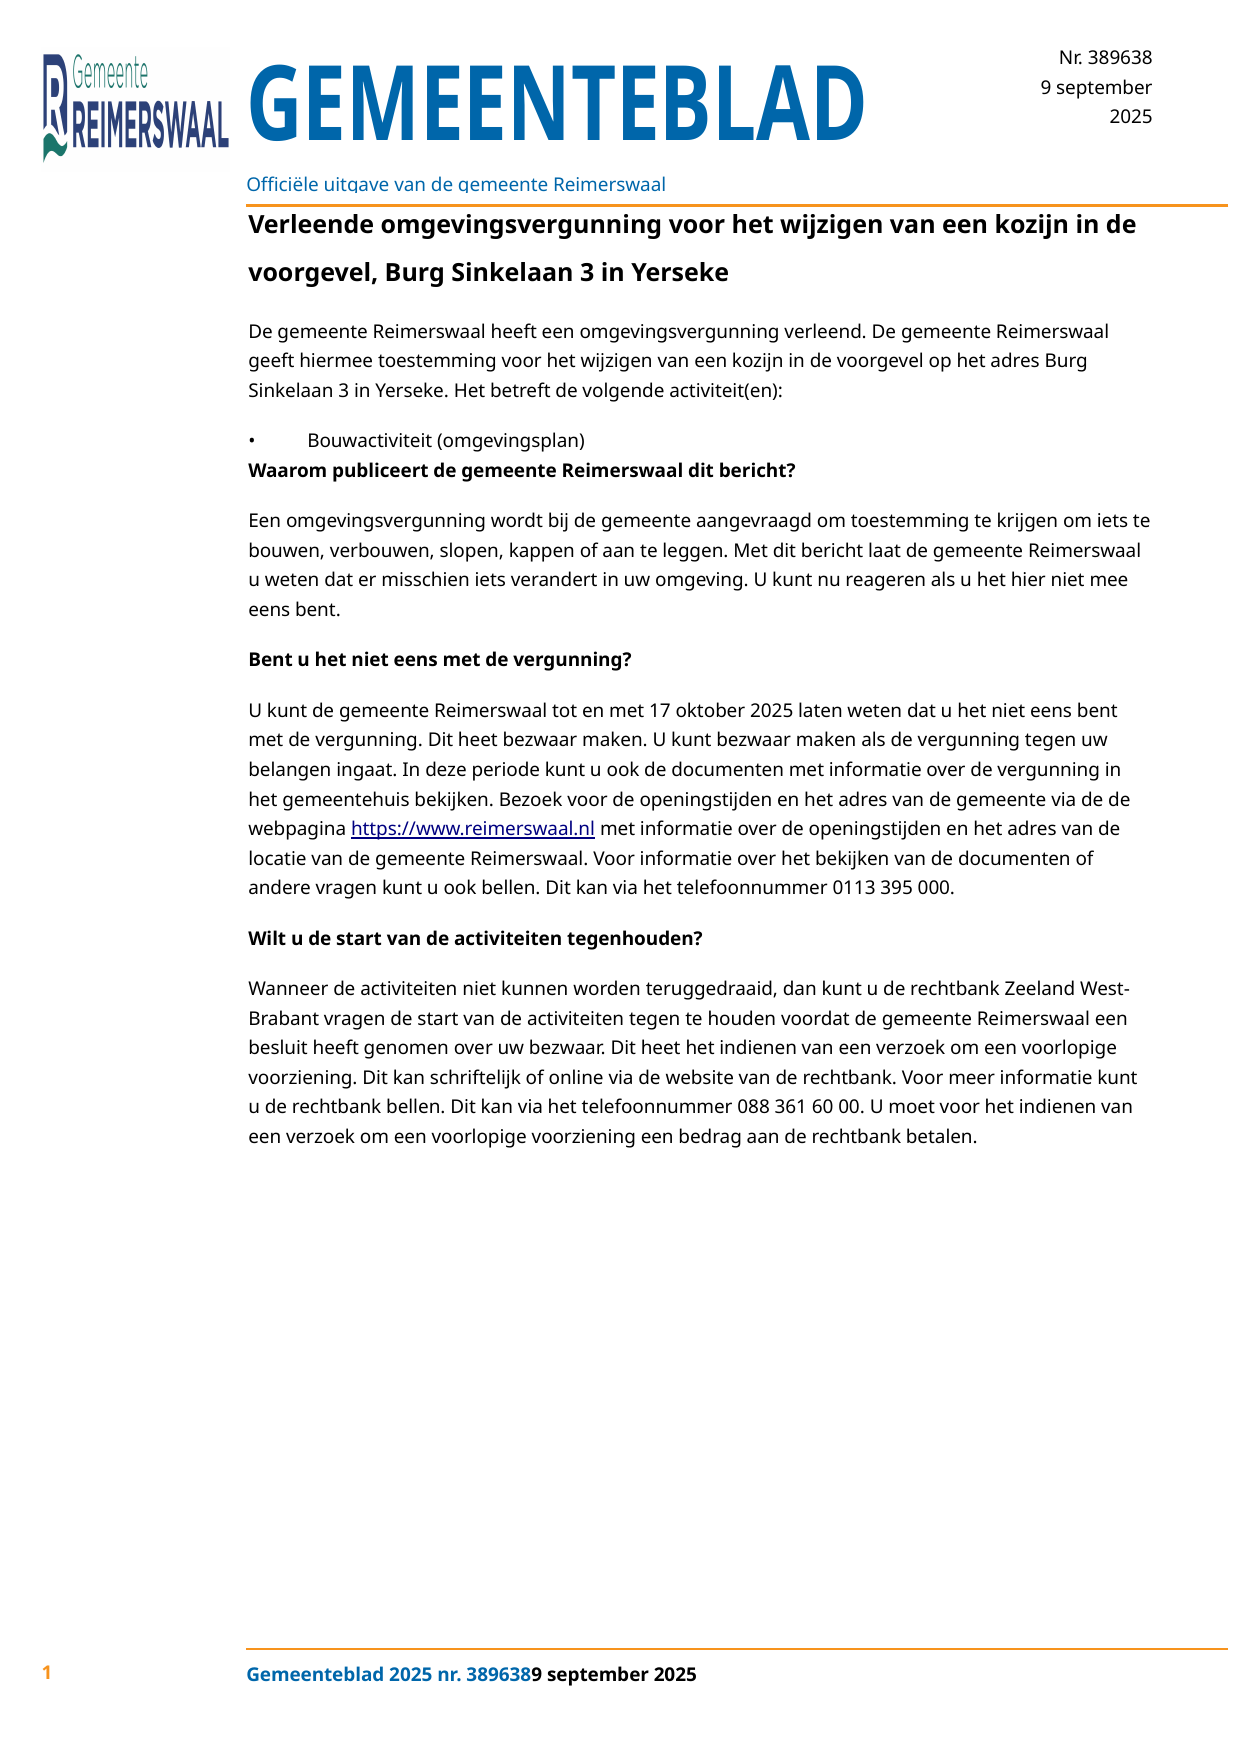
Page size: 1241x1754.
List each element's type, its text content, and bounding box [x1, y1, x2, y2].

text Verleende omgevingsvergunning voor het wijzigen van een kozijn in de voorgevel, Burg Sinkelaan 3 in Yerseke [248, 207, 1152, 288]
text Waarom publiceert de gemeente Reimerswaal dit bericht? [248, 457, 1152, 483]
text Wilt u de start van de activiteiten tegenhouden? [248, 925, 1152, 951]
list Bouwactiviteit (omgevingsplan) [248, 427, 1152, 453]
text Een omgevingsvergunning wordt bij de gemeente aangevraagd om toestemming te krijgen om iets te bouwen, verbouwen, slopen, kappen of aan te leggen. Met dit bericht laat de gemeente Reimerswaal u weten dat er misschien iets verandert in uw omgeving. U kunt nu reageren als u het hier niet mee eens bent. [248, 507, 1152, 622]
text De gemeente Reimerswaal heeft een omgevingsvergunning verleend. De gemeente Reimerswaal geeft hiermee toestemming voor het wijzigen van een kozijn in de voorgevel op het adres Burg Sinkelaan 3 in Yerseke. Het betreft de volgende activiteit(en): [248, 318, 1152, 403]
picture [41, 47, 231, 172]
text Wanneer de activiteiten niet kunnen worden teruggedraaid, dan kunt u de rechtbank Zeeland West-Brabant vragen de start van de activiteiten tegen te houden voordat de gemeente Reimerswaal een besluit heeft genomen over uw bezwaar. Dit heet het indienen van een verzoek om een voorlopige voorziening. Dit kan schriftelijk of online via de website van de rechtbank. Voor meer informatie kunt u de rechtbank bellen. Dit kan via het telefoonnummer 088 361 60 00. U moet voor het indienen van een verzoek om een voorlopige voorziening een bedrag aan de rechtbank betalen. [248, 975, 1152, 1149]
text U kunt de gemeente Reimerswaal tot en met 17 oktober 2025 laten weten dat u het niet eens bent met de vergunning. Dit heet bezwaar maken. U kunt bezwaar maken als de vergunning tegen uw belangen ingaat. In deze periode kunt u ook de documenten met informatie over de vergunning in het gemeentehuis bekijken. Bezoek voor de openingstijden en het adres van de gemeente via de de webpagina https://www.reimerswaal.nl met informatie over de openingstijden en het adres van de locatie van de gemeente Reimerswaal. Voor informatie over het bekijken van de documenten of andere vragen kunt u ook bellen. Dit kan via het telefoonnummer 0113 395 000. [248, 697, 1152, 900]
text Bent u het niet eens met de vergunning? [248, 647, 1152, 672]
